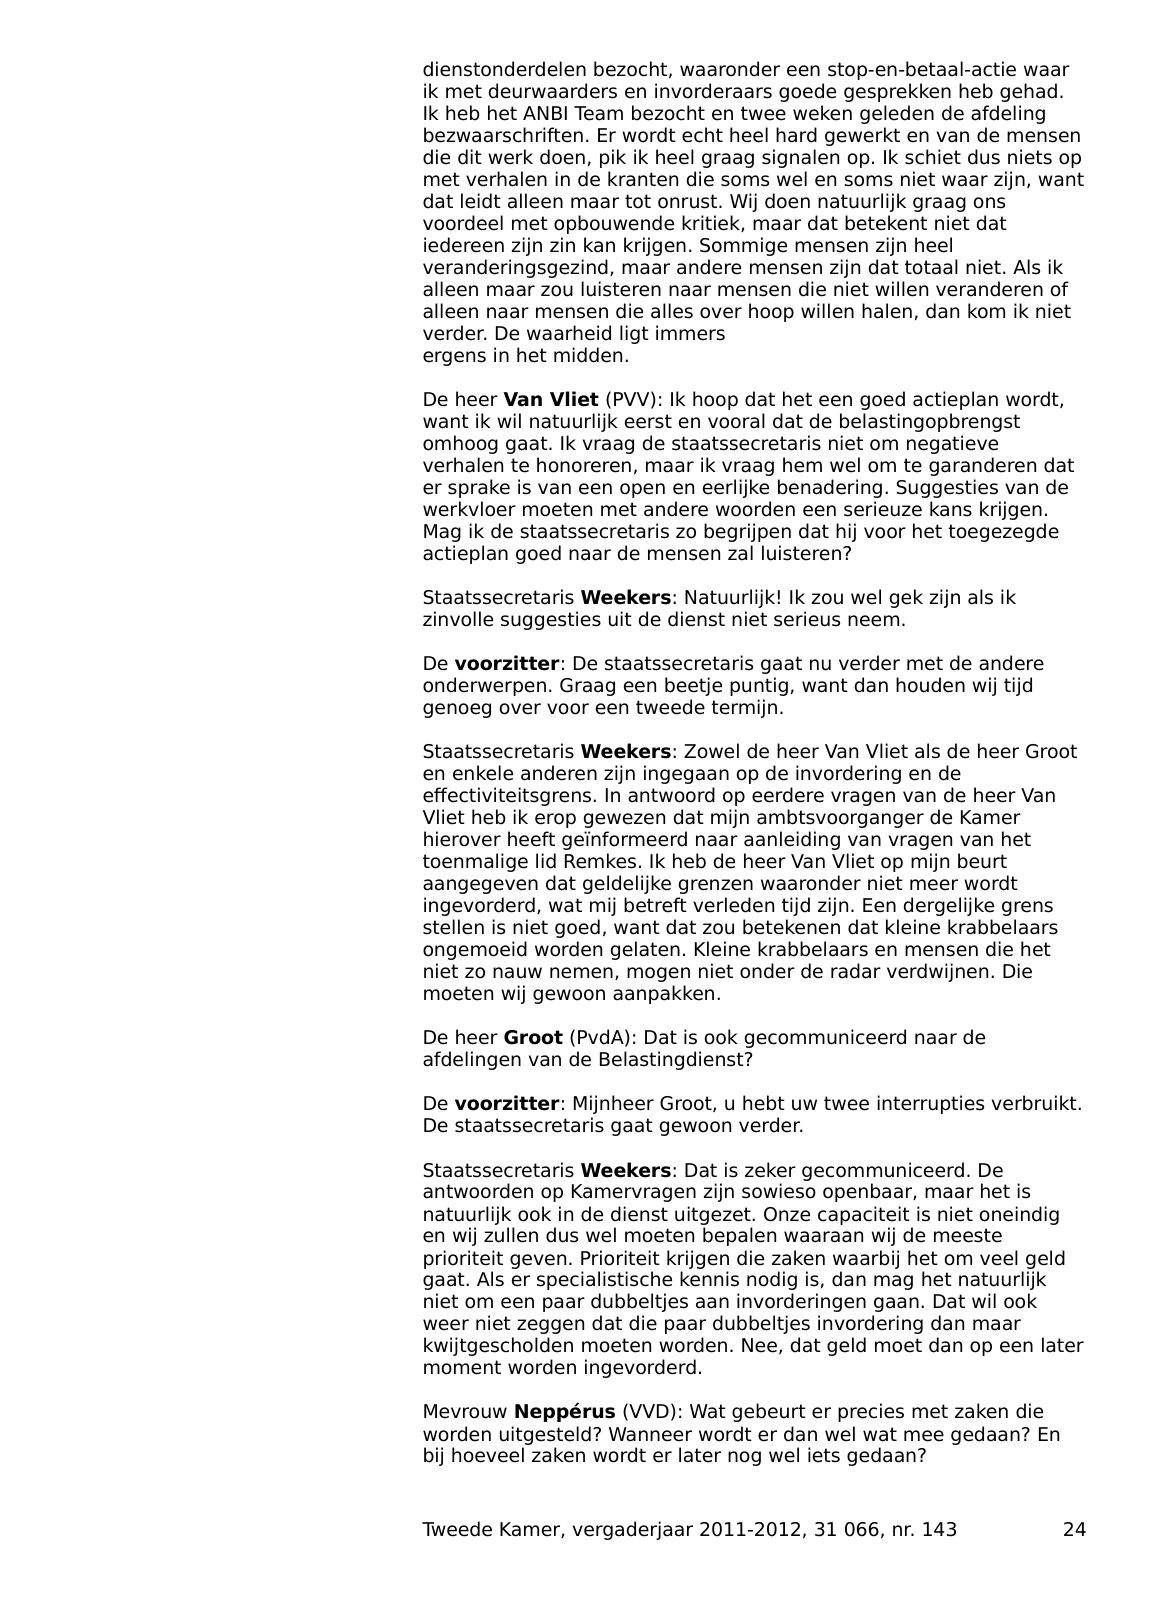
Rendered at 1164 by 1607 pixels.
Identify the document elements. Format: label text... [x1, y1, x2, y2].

text Staatssecretaris Weekers: Dat is zeker gecommuniceerd. De antwoorden op Kamervragen zijn sowieso openbaar, maar het is natuurlijk ook in de dienst uitgezet. Onze capaciteit is niet oneindig en wij zullen dus wel moeten bepalen waaraan wij de meeste prioriteit geven. Prioriteit krijgen die zaken waarbij het om veel geld gaat. Als er specialistische kennis nodig is, dan mag het natuurlijk niet om een paar dubbeltjes aan invorderingen gaan. Dat wil ook weer niet zeggen dat die paar dubbeltjes invordering dan maar kwijtgescholden moeten worden. Nee, dat geld moet dan op een later moment worden ingevorderd. [422, 1159, 1087, 1379]
text Mevrouw Neppérus (VVD): Wat gebeurt er precies met zaken die worden uitgesteld? Wanneer wordt er dan wel wat mee gedaan? En bij hoeveel zaken wordt er later nog wel iets gedaan? [422, 1401, 1087, 1467]
text De heer Van Vliet (PVV): Ik hoop dat het een goed actieplan wordt, want ik wil natuurlijk eerst en vooral dat de belastingopbrengst omhoog gaat. Ik vraag de staatssecretaris niet om negatieve verhalen te honoreren, maar ik vraag hem wel om te garanderen dat er sprake is van een open en eerlijke benadering. Suggesties van de werkvloer moeten met andere woorden een serieuze kans krijgen. Mag ik de staatssecretaris zo begrijpen dat hij voor het toegezegde actieplan goed naar de mensen zal luisteren? [422, 389, 1087, 565]
text ergens in het midden. [422, 345, 1087, 367]
text De voorzitter: De staatssecretaris gaat nu verder met de andere onderwerpen. Graag een beetje puntig, want dan houden wij tijd genoeg over voor een tweede termijn. [422, 653, 1087, 719]
text De heer Groot (PvdA): Dat is ook gecommuniceerd naar de afdelingen van de Belastingdienst? [422, 1027, 1087, 1071]
text De voorzitter: Mijnheer Groot, u hebt uw twee interrupties verbruikt. De staatssecretaris gaat gewoon verder. [422, 1093, 1087, 1137]
text Staatssecretaris Weekers: Natuurlijk! Ik zou wel gek zijn als ik zinvolle suggesties uit de dienst niet serieus neem. [422, 587, 1087, 631]
text Staatssecretaris Weekers: Zowel de heer Van Vliet als de heer Groot en enkele anderen zijn ingegaan op de invordering en de effectiviteitsgrens. In antwoord op eerdere vragen van de heer Van Vliet heb ik erop gewezen dat mijn ambtsvoorganger de Kamer hierover heeft geïnformeerd naar aanleiding van vragen van het toenmalige lid Remkes. Ik heb de heer Van Vliet op mijn beurt aangegeven dat geldelijke grenzen waaronder niet meer wordt ingevorderd, wat mij betreft verleden tijd zijn. Een dergelijke grens stellen is niet goed, want dat zou betekenen dat kleine krabbelaars ongemoeid worden gelaten. Kleine krabbelaars en mensen die het niet zo nauw nemen, mogen niet onder de radar verdwijnen. Die moeten wij gewoon aanpakken. [422, 741, 1087, 1005]
text dienstonderdelen bezocht, waaronder een stop-en-betaal-actie waar ik met deurwaarders en invorderaars goede gesprekken heb gehad. Ik heb het ANBI Team bezocht en twee weken geleden de afdeling bezwaarschriften. Er wordt echt heel hard gewerkt en van de mensen die dit werk doen, pik ik heel graag signalen op. Ik schiet dus niets op met verhalen in de kranten die soms wel en soms niet waar zijn, want dat leidt alleen maar tot onrust. Wij doen natuurlijk graag ons voordeel met opbouwende kritiek, maar dat betekent niet dat iedereen zijn zin kan krijgen. Sommige mensen zijn heel veranderingsgezind, maar andere mensen zijn dat totaal niet. Als ik alleen maar zou luisteren naar mensen die niet willen veranderen of alleen naar mensen die alles over hoop willen halen, dan kom ik niet verder. De waarheid ligt immers [422, 59, 1087, 345]
